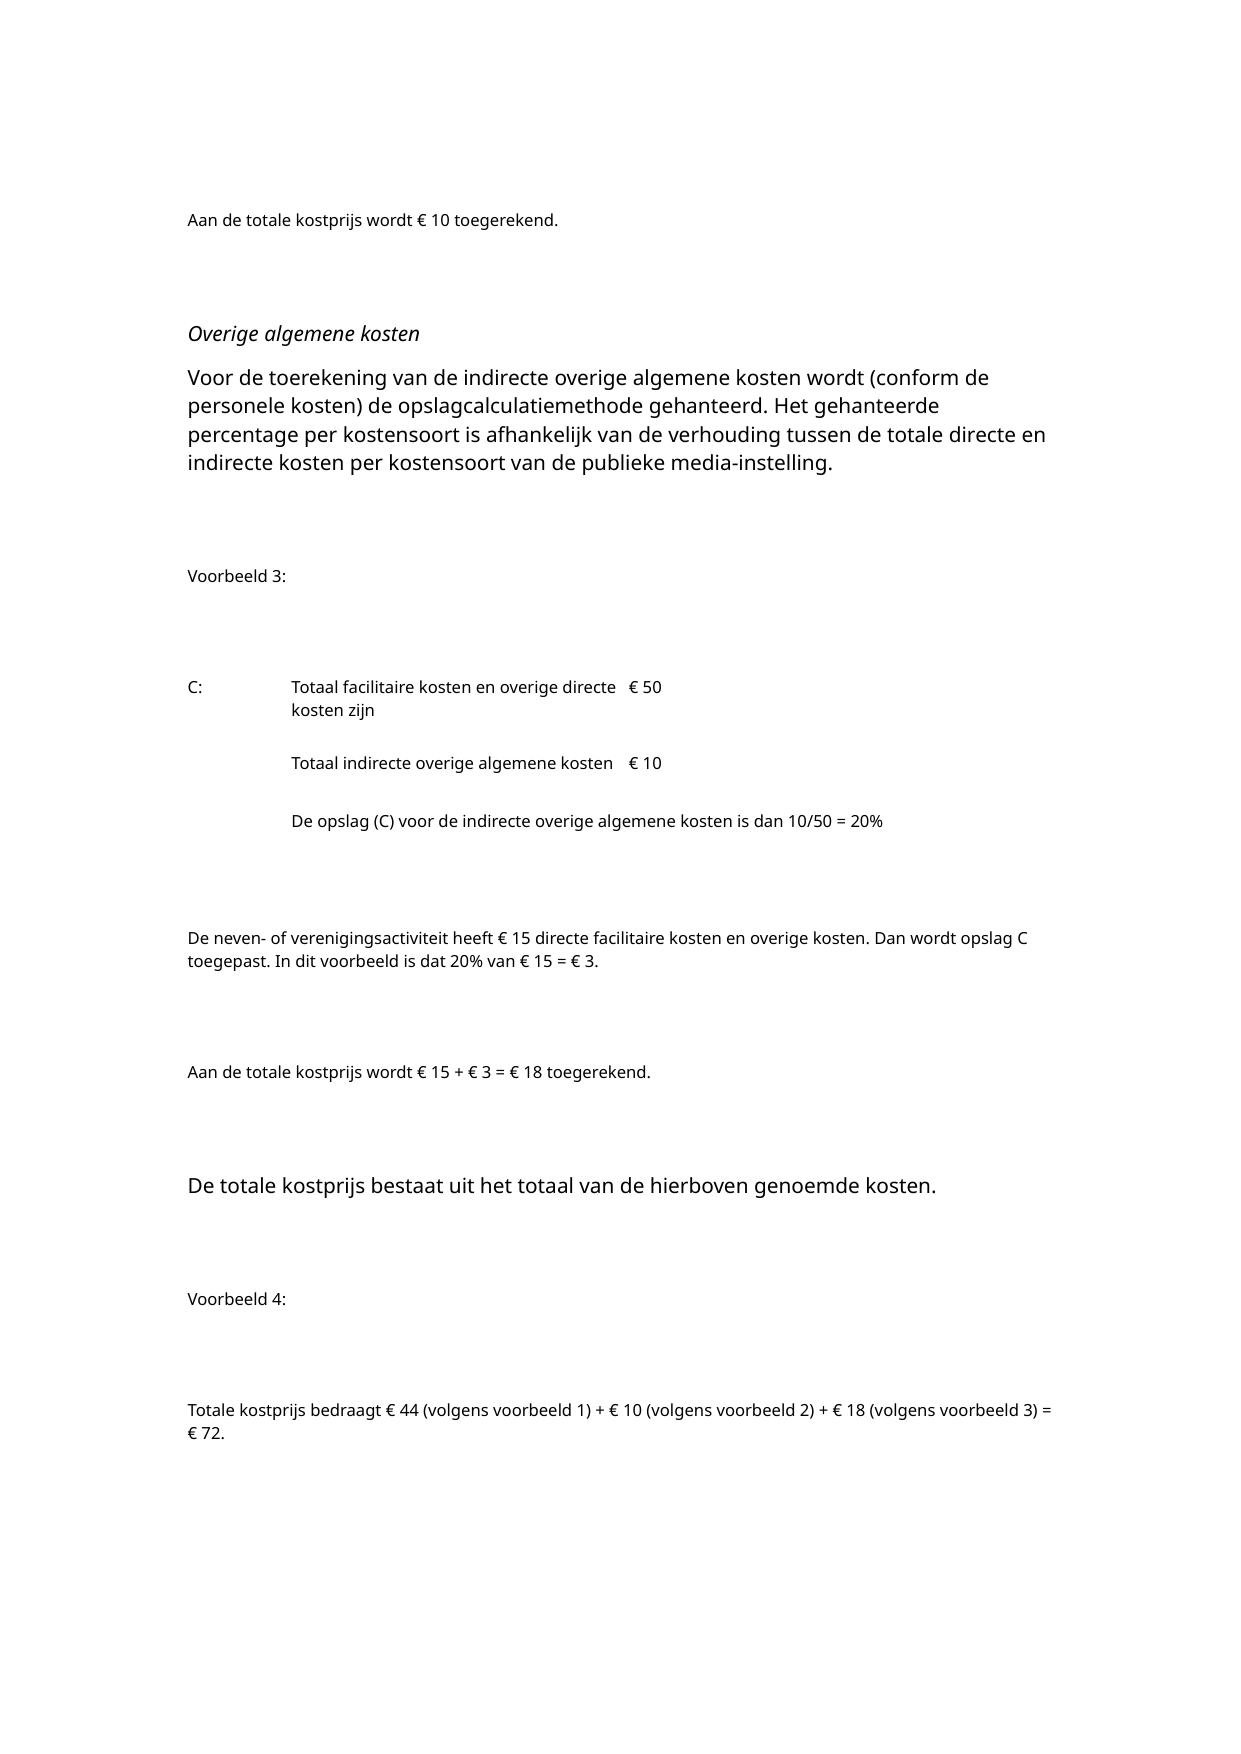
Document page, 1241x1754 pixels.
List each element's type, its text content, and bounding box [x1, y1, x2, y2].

text De totale kostprijs bestaat uit het totaal van de hierboven genoemde kosten. [187, 1172, 1053, 1200]
table_cell [629, 618, 1053, 676]
table_cell [188, 810, 291, 868]
table_cell Totale kostprijs bedraagt € 44 (volgens voorbeeld 1) + € 10 (volgens voorbeeld 2) + € 18 (volgens voorbeeld 3) = € 72. [188, 1399, 1053, 1474]
text Overige algemene kosten [187, 319, 1053, 348]
table_cell Totaal indirecte overige algemene kosten [291, 751, 629, 810]
table_cell [188, 1002, 1053, 1060]
table_cell [188, 868, 1053, 927]
table_cell [188, 618, 291, 676]
table_cell [188, 150, 1053, 208]
table_cell Totaal facilitaire kosten en overige directe kosten zijn [291, 676, 629, 751]
table_cell [291, 1341, 629, 1399]
table_cell [188, 1341, 291, 1399]
table_cell [629, 1341, 1053, 1399]
table_cell € 50 [629, 676, 1053, 751]
table_cell C: [188, 676, 291, 751]
table_cell Aan de totale kostprijs wordt € 10 toegerekend. [188, 209, 1053, 261]
table_cell € 10 [629, 751, 1053, 810]
table_cell [291, 618, 629, 676]
table_cell [188, 751, 291, 810]
table_cell Aan de totale kostprijs wordt € 15 + € 3 = € 18 toegerekend. [188, 1060, 1053, 1113]
table_cell De opslag (C) voor de indirecte overige algemene kosten is dan 10/50 = 20% [291, 810, 1053, 868]
table_header Voorbeeld 4: [188, 1288, 1053, 1341]
text Voor de toerekening van de indirecte overige algemene kosten wordt (conform de personele kosten) de opslagcalculatiemethode gehanteerd. Het gehanteerde percentage per kostensoort is afhankelijk van de verhouding tussen de totale directe en indirecte kosten per kostensoort van de publieke media-instelling. [187, 363, 1053, 477]
table_cell De neven- of verenigingsactiviteit heeft € 15 directe facilitaire kosten en overige kosten. Dan wordt opslag C toegepast. In dit voorbeeld is dat 20% van € 15 = € 3. [188, 927, 1053, 1002]
table_header Voorbeeld 3: [188, 565, 1053, 617]
